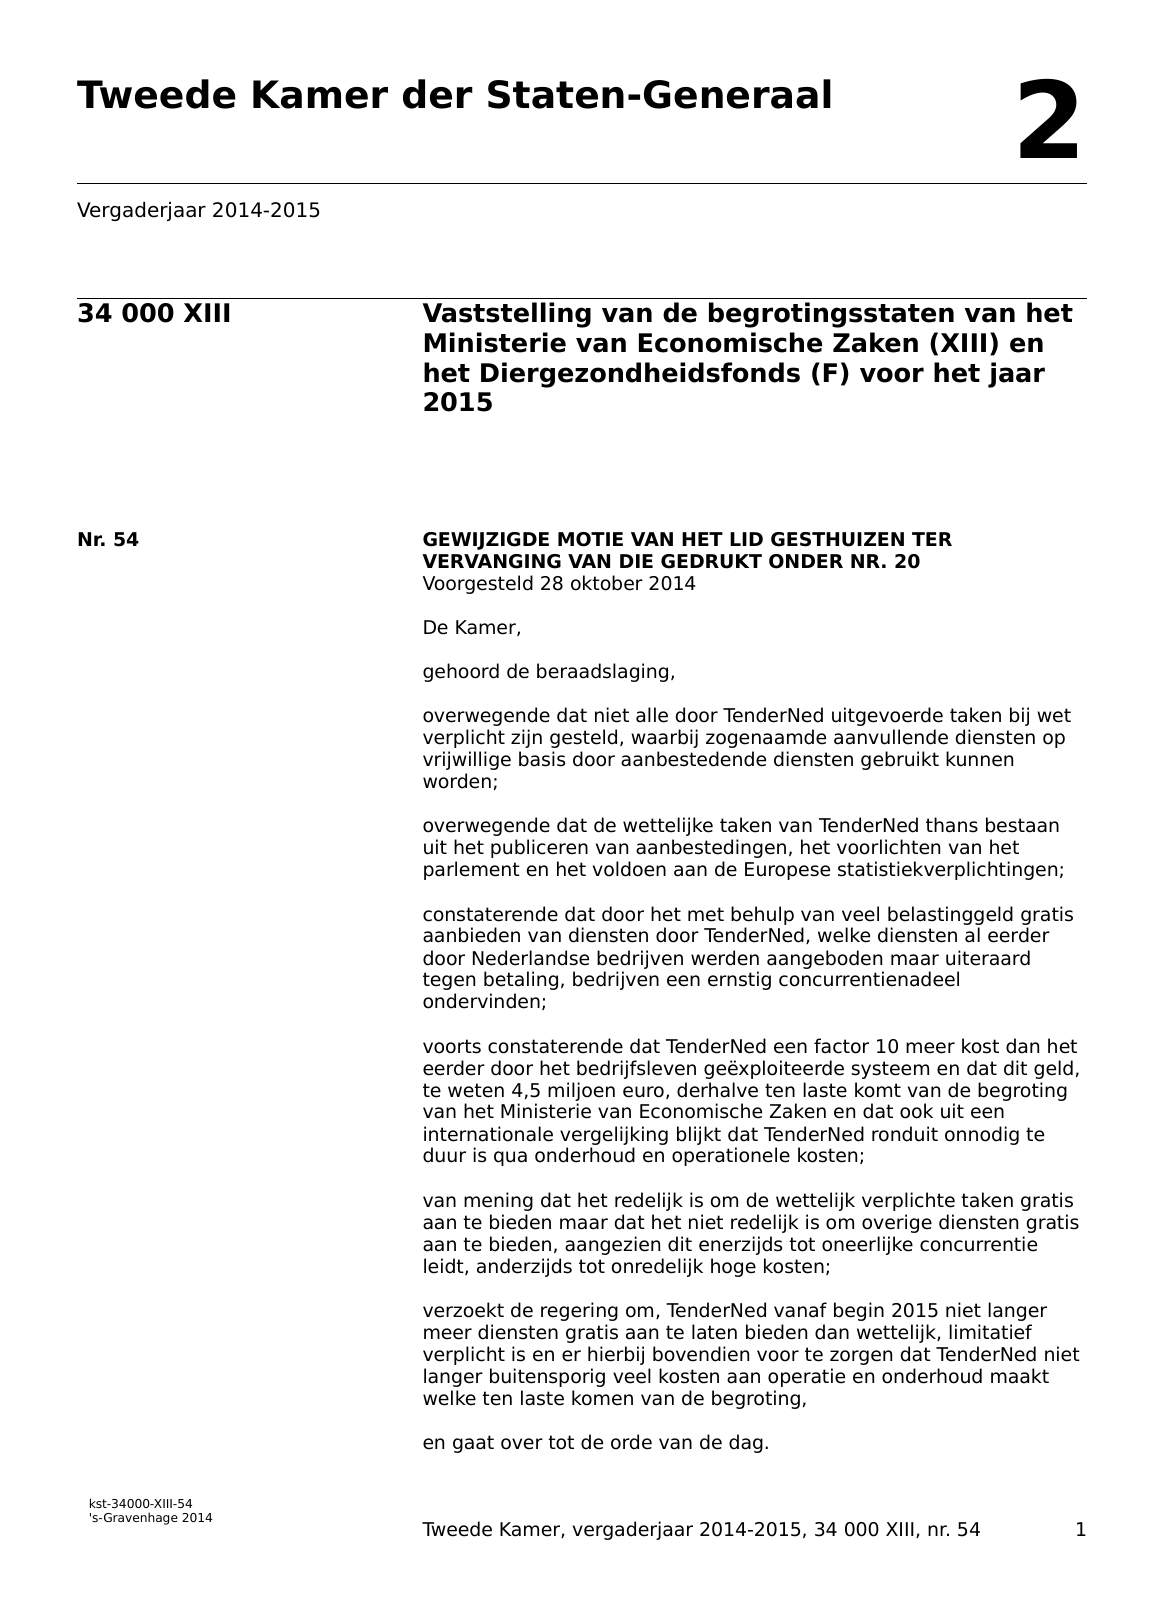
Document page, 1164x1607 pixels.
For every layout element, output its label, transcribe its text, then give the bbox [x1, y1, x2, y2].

text overwegende dat niet alle door TenderNed uitgevoerde taken bij wet verplicht zijn gesteld, waarbij zogenaamde aanvullende diensten op vrijwillige basis door aanbestedende diensten gebruikt kunnen worden; [422, 705, 1087, 793]
text De Kamer, [422, 617, 1087, 639]
text van mening dat het redelijk is om de wettelijk verplichte taken gratis aan te bieden maar dat het niet redelijk is om overige diensten gratis aan te bieden, aangezien dit enerzijds tot oneerlijke concurrentie leidt, anderzijds tot onredelijk hoge kosten; [422, 1189, 1087, 1277]
text 's-Gravenhage 2014 [88, 1511, 323, 1525]
text verzoekt de regering om, TenderNed vanaf begin 2015 niet langer meer diensten gratis aan te laten bieden dan wettelijk, limitatief verplicht is en er hierbij bovendien voor te zorgen dat TenderNed niet langer buitensporig veel kosten aan operatie en onderhoud maakt welke ten laste komen van de begroting, [422, 1300, 1087, 1409]
text gehoord de beraadslaging, [422, 661, 1087, 683]
subtitle Nr. 54 GEWIJZIGDE MOTIE VAN HET LID GESTHUIZEN TER VERVANGING VAN DIE GEDRUKT ONDER NR. 20 [77, 529, 1087, 573]
table_header Tweede Kamer der Staten-Generaal [77, 59, 886, 183]
subtitle 34 000 XIII Vaststelling van de begrotingsstaten van het Ministerie van Economische Zaken (XIII) en het Diergezondheidsfonds (F) voor het jaar 2015 [77, 299, 1087, 418]
table_header 2 [886, 59, 1087, 183]
text constaterende dat door het met behulp van veel belastinggeld gratis aanbieden van diensten door TenderNed, welke diensten al eerder door Nederlandse bedrijven werden aangeboden maar uiteraard tegen betaling, bedrijven een ernstig concurrentienadeel ondervinden; [422, 903, 1087, 1013]
text kst-34000-XIII-54 [88, 1497, 323, 1511]
text en gaat over tot de orde van de dag. [422, 1432, 1087, 1454]
table_cell Vergaderjaar 2014-2015 [77, 184, 1087, 298]
text overwegende dat de wettelijke taken van TenderNed thans bestaan uit het publiceren van aanbestedingen, het voorlichten van het parlement en het voldoen aan de Europese statistiekverplichtingen; [422, 815, 1087, 881]
text Voorgesteld 28 oktober 2014 [422, 573, 1087, 595]
text voorts constaterende dat TenderNed een factor 10 meer kost dan het eerder door het bedrijfsleven geëxploiteerde systeem en dat dit geld, te weten 4,5 miljoen euro, derhalve ten laste komt van de begroting van het Ministerie van Economische Zaken en dat ook uit een internationale vergelijking blijkt dat TenderNed ronduit onnodig te duur is qua onderhoud en operationele kosten; [422, 1036, 1087, 1167]
